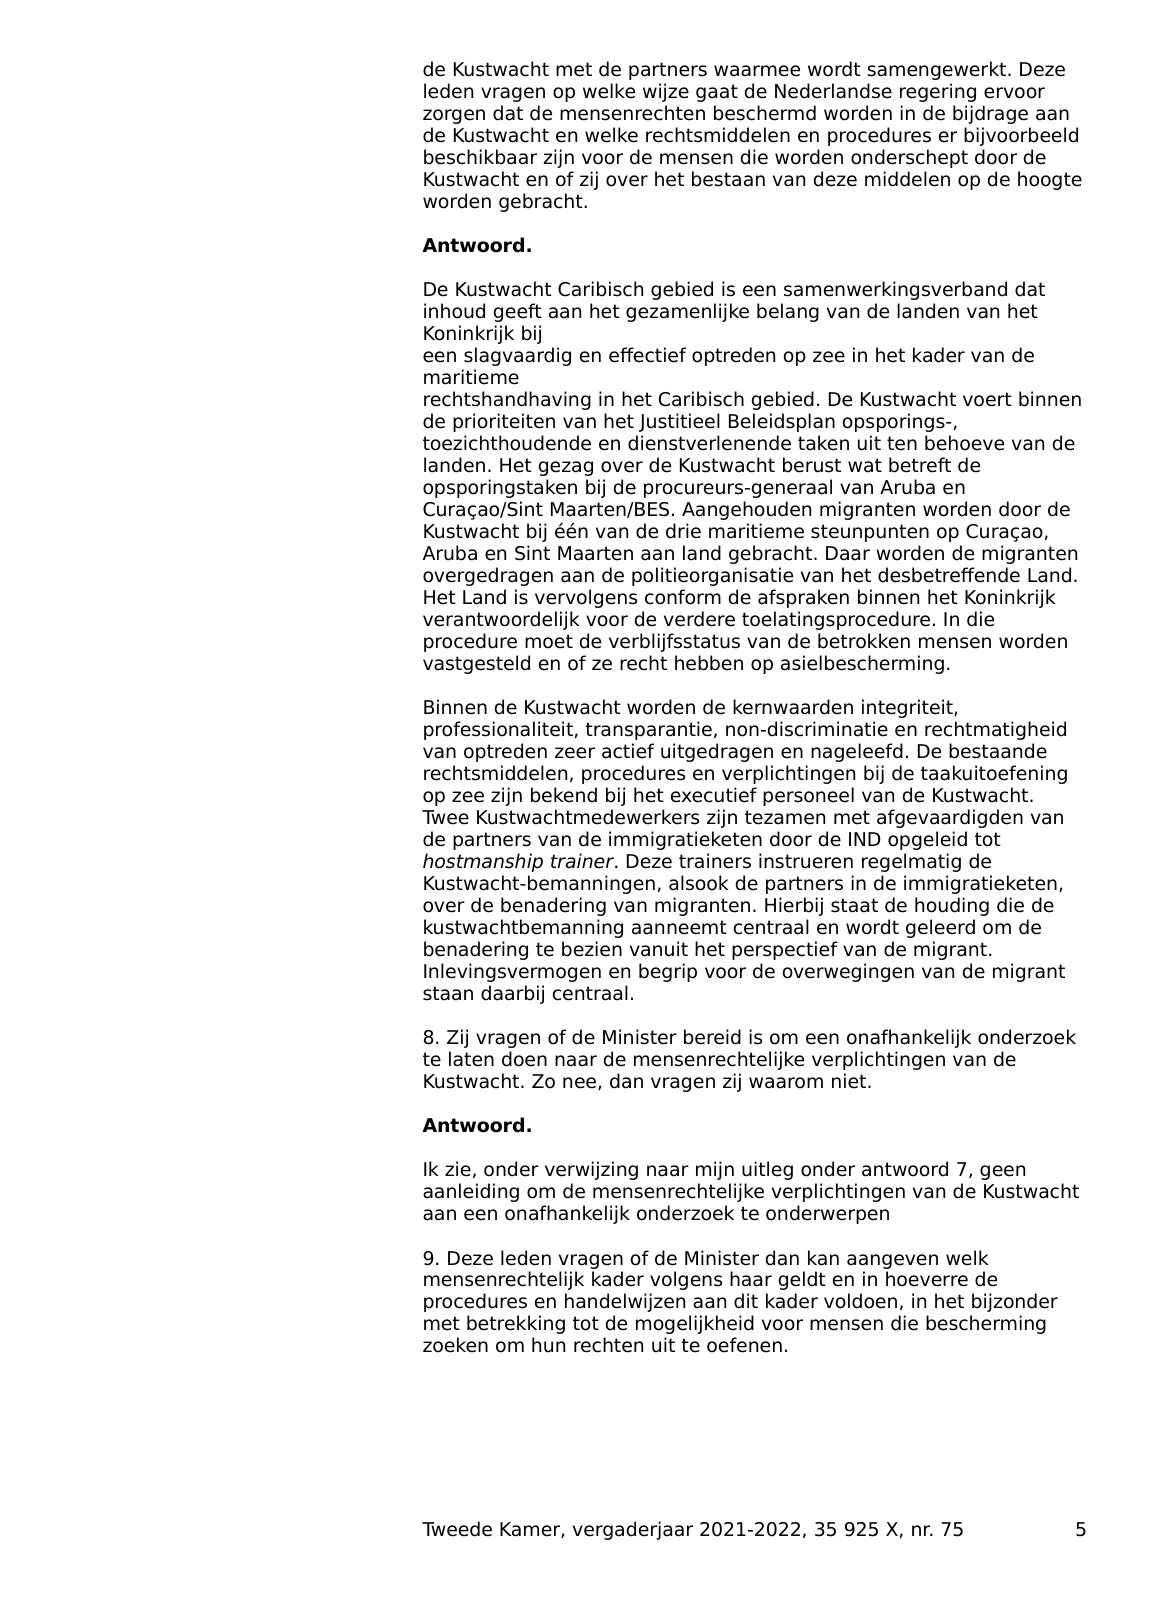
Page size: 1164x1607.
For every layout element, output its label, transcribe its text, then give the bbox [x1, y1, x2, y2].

text rechtshandhaving in het Caribisch gebied. De Kustwacht voert binnen de prioriteiten van het Justitieel Beleidsplan opsporings-, toezichthoudende en dienstverlenende taken uit ten behoeve van de landen. Het gezag over de Kustwacht berust wat betreft de opsporingstaken bij de procureurs-generaal van Aruba en Curaçao/Sint Maarten/BES. Aangehouden migranten worden door de Kustwacht bij één van de drie maritieme steunpunten op Curaçao, Aruba en Sint Maarten aan land gebracht. Daar worden de migranten overgedragen aan de politieorganisatie van het desbetreffende Land. Het Land is vervolgens conform de afspraken binnen het Koninkrijk verantwoordelijk voor de verdere toelatingsprocedure. In die procedure moet de verblijfsstatus van de betrokken mensen worden vastgesteld en of ze recht hebben op asielbescherming. [422, 389, 1087, 675]
text een slagvaardig en effectief optreden op zee in het kader van de maritieme [422, 345, 1087, 389]
text de Kustwacht met de partners waarmee wordt samengewerkt. Deze leden vragen op welke wijze gaat de Nederlandse regering ervoor zorgen dat de mensenrechten beschermd worden in de bijdrage aan de Kustwacht en welke rechtsmiddelen en procedures er bijvoorbeeld beschikbaar zijn voor de mensen die worden onderschept door de Kustwacht en of zij over het bestaan van deze middelen op de hoogte worden gebracht. [422, 59, 1087, 213]
text Binnen de Kustwacht worden de kernwaarden integriteit, professionaliteit, transparantie, non-discriminatie en rechtmatigheid van optreden zeer actief uitgedragen en nageleefd. De bestaande rechtsmiddelen, procedures en verplichtingen bij de taakuitoefening op zee zijn bekend bij het executief personeel van de Kustwacht. Twee Kustwachtmedewerkers zijn tezamen met afgevaardigden van de partners van de immigratieketen door de IND opgeleid tot hostmanship trainer. Deze trainers instrueren regelmatig de Kustwacht-bemanningen, alsook de partners in de immigratieketen, over de benadering van migranten. Hierbij staat de houding die de kustwachtbemanning aanneemt centraal en wordt geleerd om de benadering te bezien vanuit het perspectief van de migrant. Inlevingsvermogen en begrip voor de overwegingen van de migrant staan daarbij centraal. [422, 697, 1087, 1005]
text 9. Deze leden vragen of de Minister dan kan aangeven welk mensenrechtelijk kader volgens haar geldt en in hoeverre de procedures en handelwijzen aan dit kader voldoen, in het bijzonder met betrekking tot de mogelijkheid voor mensen die bescherming zoeken om hun rechten uit te oefenen. [422, 1247, 1087, 1357]
text 8. Zij vragen of de Minister bereid is om een onafhankelijk onderzoek te laten doen naar de mensenrechtelijke verplichtingen van de Kustwacht. Zo nee, dan vragen zij waarom niet. [422, 1027, 1087, 1093]
subtitle Antwoord. [422, 235, 1087, 257]
subtitle Antwoord. [422, 1115, 1087, 1137]
text De Kustwacht Caribisch gebied is een samenwerkingsverband dat inhoud geeft aan het gezamenlijke belang van de landen van het Koninkrijk bij [422, 279, 1087, 345]
text Ik zie, onder verwijzing naar mijn uitleg onder antwoord 7, geen aanleiding om de mensenrechtelijke verplichtingen van de Kustwacht aan een onafhankelijk onderzoek te onderwerpen [422, 1159, 1087, 1225]
